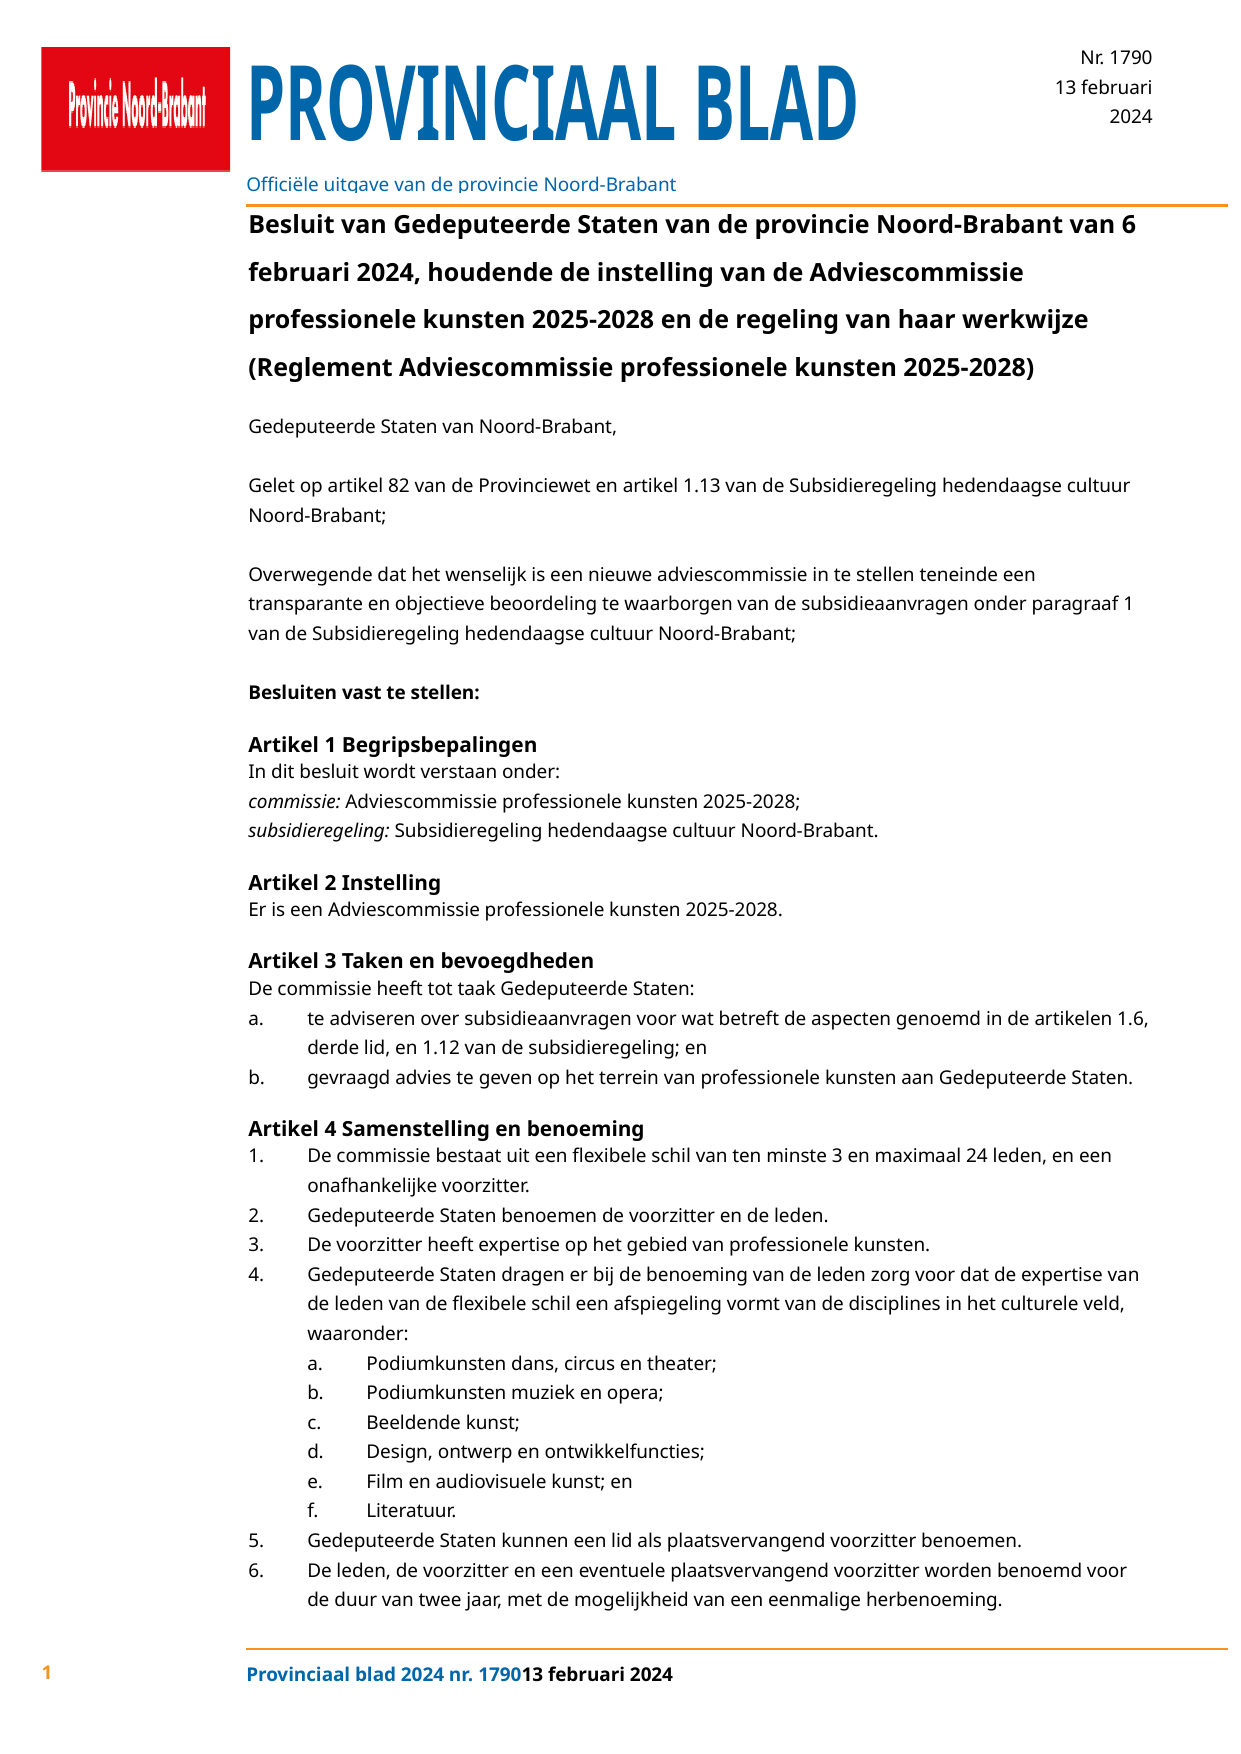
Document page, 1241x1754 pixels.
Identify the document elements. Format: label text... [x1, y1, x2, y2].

picture [41, 47, 231, 172]
text Besluit van Gedeputeerde Staten van de provincie Noord-Brabant van 6 februari 2024, houdende de instelling van de Adviescommissie professionele kunsten 2025-2028 en de regeling van haar werkwijze (Reglement Adviescommissie professionele kunsten 2025-2028) [248, 207, 1152, 384]
text commissie: Adviescommissie professionele kunsten 2025-2028; [248, 788, 1152, 813]
list De leden, de voorzitter en een eventuele plaatsvervangend voorzitter worden benoemd voor de duur van twee jaar, met de mogelijkheid van een eenmalige herbenoeming. [248, 1557, 1152, 1612]
list Film en audiovisuele kunst; en [307, 1468, 1152, 1494]
text Gedeputeerde Staten van Noord-Brabant, [248, 413, 1152, 439]
text Er is een Adviescommissie professionele kunsten 2025-2028. [248, 896, 1152, 922]
list Gedeputeerde Staten benoemen de voorzitter en de leden. [248, 1202, 1152, 1228]
list De voorzitter heeft expertise op het gebied van professionele kunsten. [248, 1231, 1152, 1257]
text In dit besluit wordt verstaan onder: [248, 758, 1152, 784]
list Podiumkunsten dans, circus en theater; [307, 1350, 1152, 1376]
text Overwegende dat het wenselijk is een nieuwe adviescommissie in te stellen teneinde een transparante en objectieve beoordeling te waarborgen van de subsidieaanvragen onder paragraaf 1 van de Subsidieregeling hedendaagse cultuur Noord-Brabant; [248, 561, 1152, 646]
list Beeldende kunst; [307, 1409, 1152, 1435]
text De commissie heeft tot taak Gedeputeerde Staten: [248, 975, 1152, 1001]
text Artikel 1 Begripsbepalingen [248, 730, 1152, 758]
list Gedeputeerde Staten kunnen een lid als plaatsvervangend voorzitter benoemen. [248, 1527, 1152, 1553]
text subsidieregeling: Subsidieregeling hedendaagse cultuur Noord-Brabant. [248, 817, 1152, 843]
list Design, ontwerp en ontwikkelfuncties; [307, 1438, 1152, 1464]
text Artikel 4 Samenstelling en benoeming [248, 1114, 1152, 1143]
text Besluiten vast te stellen: [248, 679, 1152, 705]
list Podiumkunsten muziek en opera; [307, 1379, 1152, 1405]
text Artikel 3 Taken en bevoegdheden [248, 947, 1152, 975]
list gevraagd advies te geven op het terrein van professionele kunsten aan Gedeputeerde Staten. [248, 1064, 1152, 1089]
list Gedeputeerde Staten dragen er bij de benoeming van de leden zorg voor dat de expertise van de leden van de flexibele schil een afspiegeling vormt van de disciplines in het culturele veld, waaronder: [248, 1261, 1152, 1346]
list Literatuur. [307, 1498, 1152, 1523]
list De commissie bestaat uit een flexibele schil van ten minste 3 en maximaal 24 leden, en een onafhankelijke voorzitter. [248, 1143, 1152, 1198]
text Artikel 2 Instelling [248, 868, 1152, 896]
list te adviseren over subsidieaanvragen voor wat betreft de aspecten genoemd in de artikelen 1.6, derde lid, en 1.12 van de subsidieregeling; en [248, 1005, 1152, 1060]
text Gelet op artikel 82 van de Provinciewet en artikel 1.13 van de Subsidieregeling hedendaagse cultuur Noord-Brabant; [248, 472, 1152, 528]
